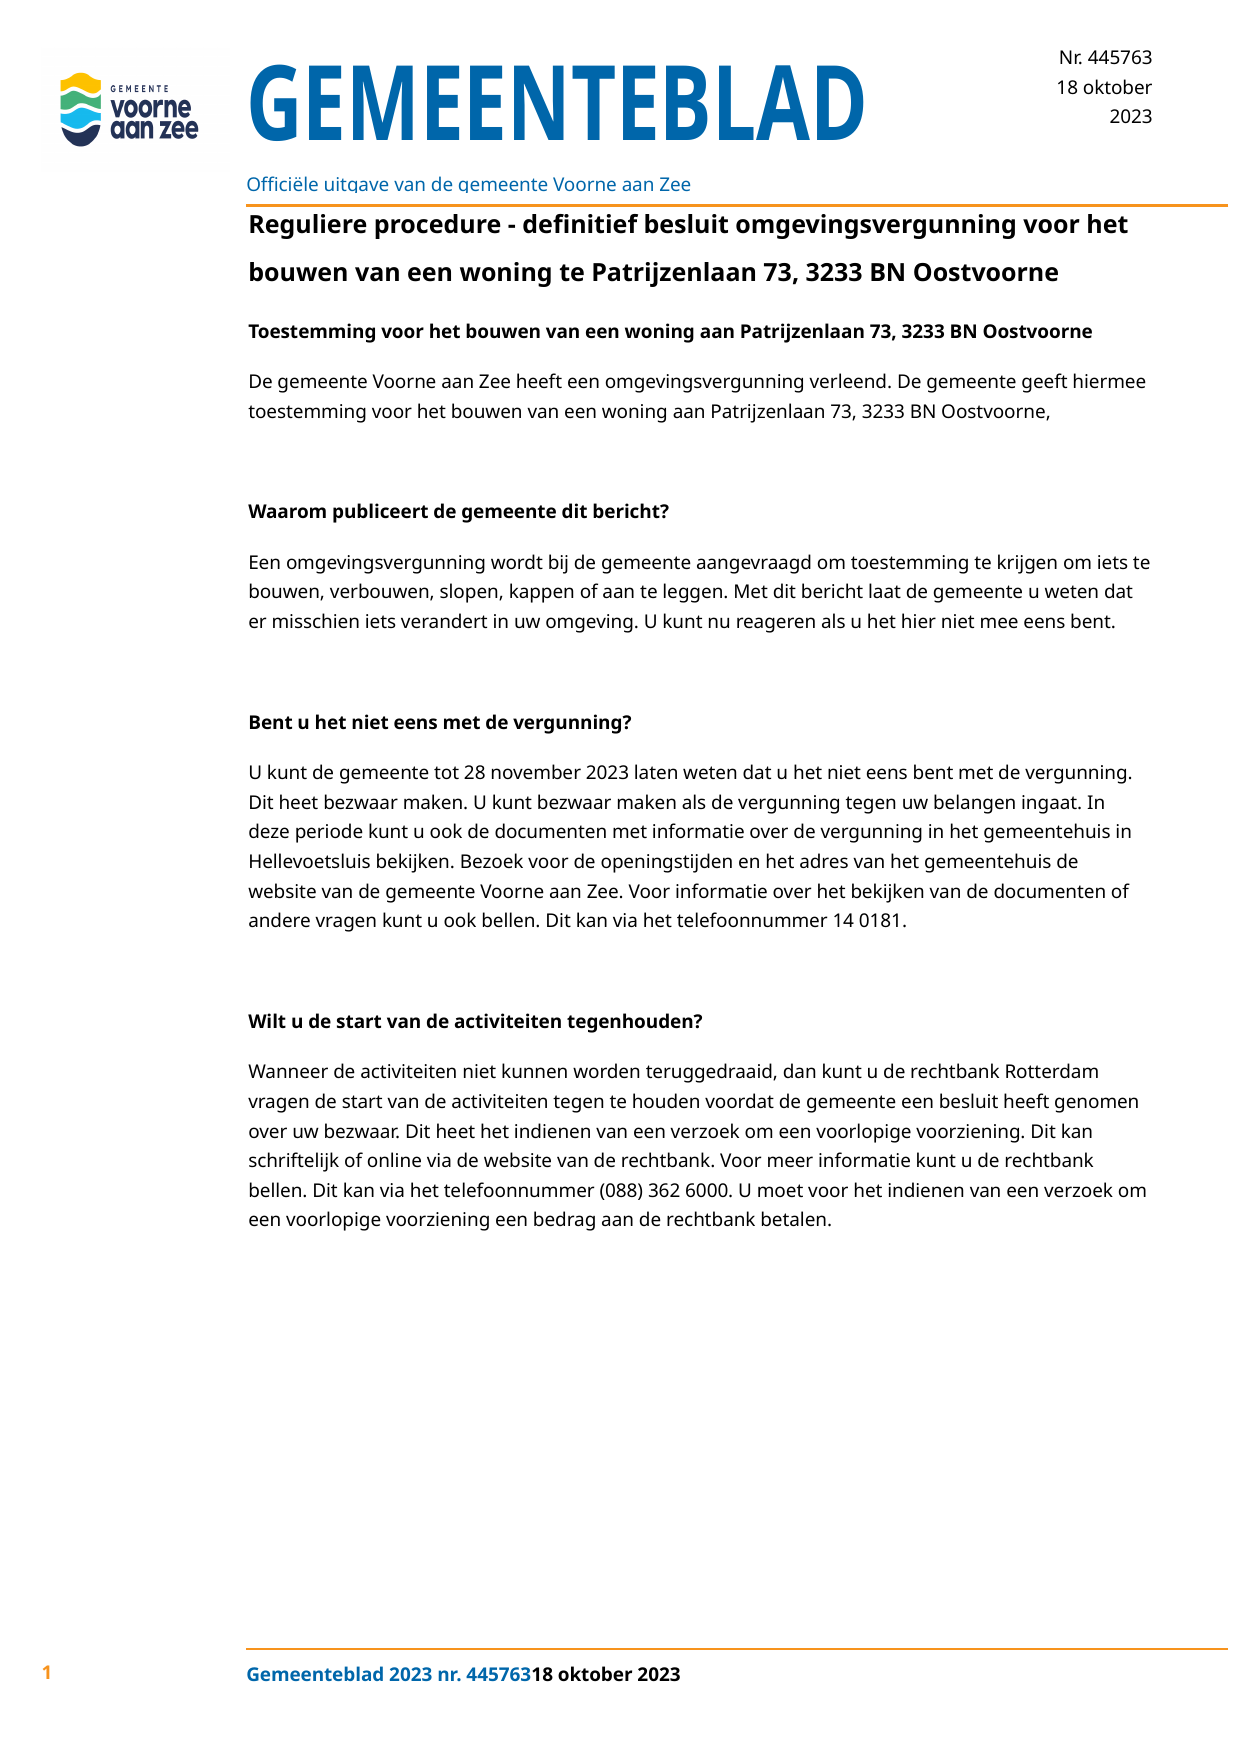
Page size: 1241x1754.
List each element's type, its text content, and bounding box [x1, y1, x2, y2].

text Wilt u de start van de activiteiten tegenhouden? [248, 1008, 1152, 1034]
picture [41, 47, 231, 172]
text Bent u het niet eens met de vergunning? [248, 709, 1152, 735]
text Toestemming voor het bouwen van een woning aan Patrijzenlaan 73, 3233 BN Oostvoorne [248, 318, 1152, 344]
text Waarom publiceert de gemeente dit bericht? [248, 499, 1152, 524]
text Wanneer de activiteiten niet kunnen worden teruggedraaid, dan kunt u de rechtbank Rotterdam vragen de start van de activiteiten tegen te houden voordat de gemeente een besluit heeft genomen over uw bezwaar. Dit heet het indienen van een verzoek om een voorlopige voorziening. Dit kan schriftelijk of online via de website van de rechtbank. Voor meer informatie kunt u de rechtbank bellen. Dit kan via het telefoonnummer (088) 362 6000. U moet voor het indienen van een verzoek om een voorlopige voorziening een bedrag aan de rechtbank betalen. [248, 1059, 1152, 1232]
text Een omgevingsvergunning wordt bij de gemeente aangevraagd om toestemming te krijgen om iets te bouwen, verbouwen, slopen, kappen of aan te leggen. Met dit bericht laat de gemeente u weten dat er misschien iets verandert in uw omgeving. U kunt nu reageren als u het hier niet mee eens bent. [248, 549, 1152, 634]
text Reguliere procedure - definitief besluit omgevingsvergunning voor het bouwen van een woning te Patrijzenlaan 73, 3233 BN Oostvoorne [248, 207, 1152, 288]
text De gemeente Voorne aan Zee heeft een omgevingsvergunning verleend. De gemeente geeft hiermee toestemming voor het bouwen van een woning aan Patrijzenlaan 73, 3233 BN Oostvoorne, [248, 368, 1152, 424]
text U kunt de gemeente tot 28 november 2023 laten weten dat u het niet eens bent met de vergunning. Dit heet bezwaar maken. U kunt bezwaar maken als de vergunning tegen uw belangen ingaat. In deze periode kunt u ook de documenten met informatie over de vergunning in het gemeentehuis in Hellevoetsluis bekijken. Bezoek voor de openingstijden en het adres van het gemeentehuis de website van de gemeente Voorne aan Zee. Voor informatie over het bekijken van de documenten of andere vragen kunt u ook bellen. Dit kan via het telefoonnummer 14 0181. [248, 759, 1152, 933]
